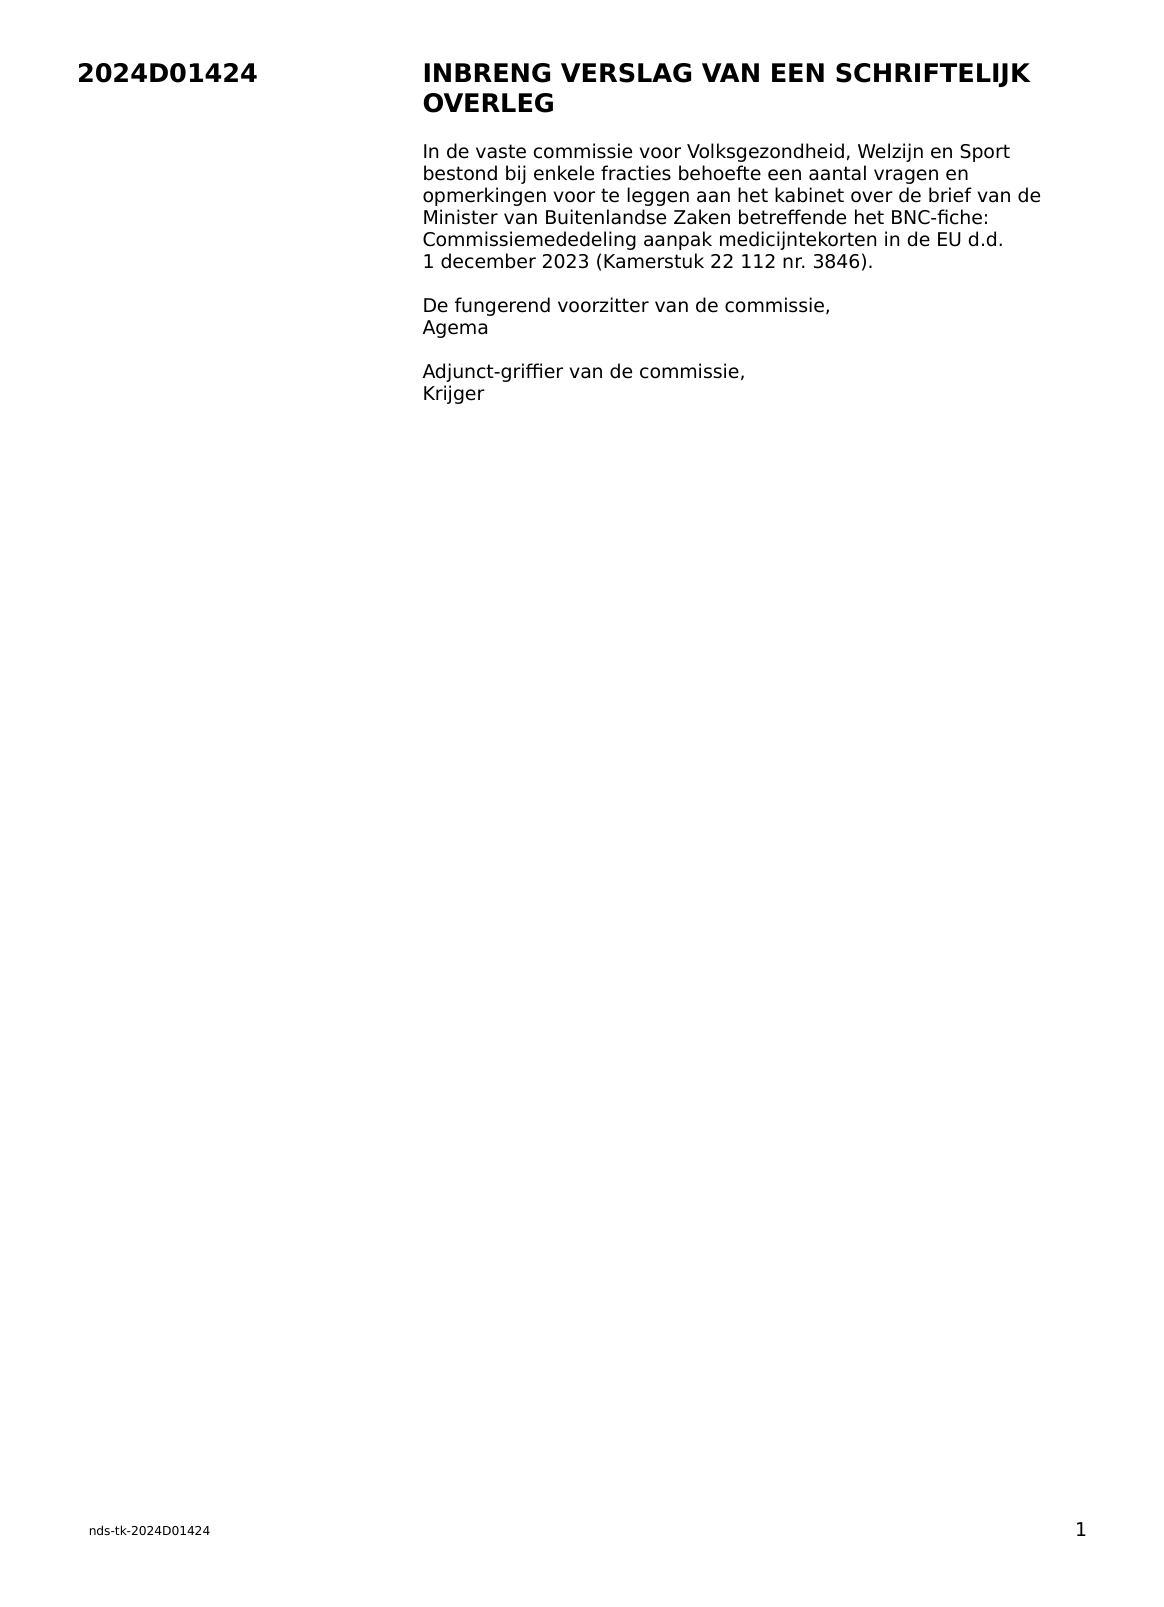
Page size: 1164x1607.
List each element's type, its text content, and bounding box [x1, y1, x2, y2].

text nds-tk-2024D01424 [88, 1524, 323, 1538]
text Agema [422, 317, 1087, 339]
text In de vaste commissie voor Volksgezondheid, Welzijn en Sport bestond bij enkele fracties behoefte een aantal vragen en opmerkingen voor te leggen aan het kabinet over de brief van de Minister van Buitenlandse Zaken betreffende het BNC-fiche: Commissiemededeling aanpak medicijntekorten in de EU d.d. 1 december 2023 (Kamerstuk 22 112 nr. 3846). [422, 141, 1087, 272]
text Adjunct-griffier van de commissie, [422, 361, 1087, 383]
text 2024D01424 INBRENG VERSLAG VAN EEN SCHRIFTELIJK OVERLEG [77, 59, 1087, 118]
text De fungerend voorzitter van de commissie, [422, 295, 1087, 317]
text Krijger [422, 383, 1087, 405]
